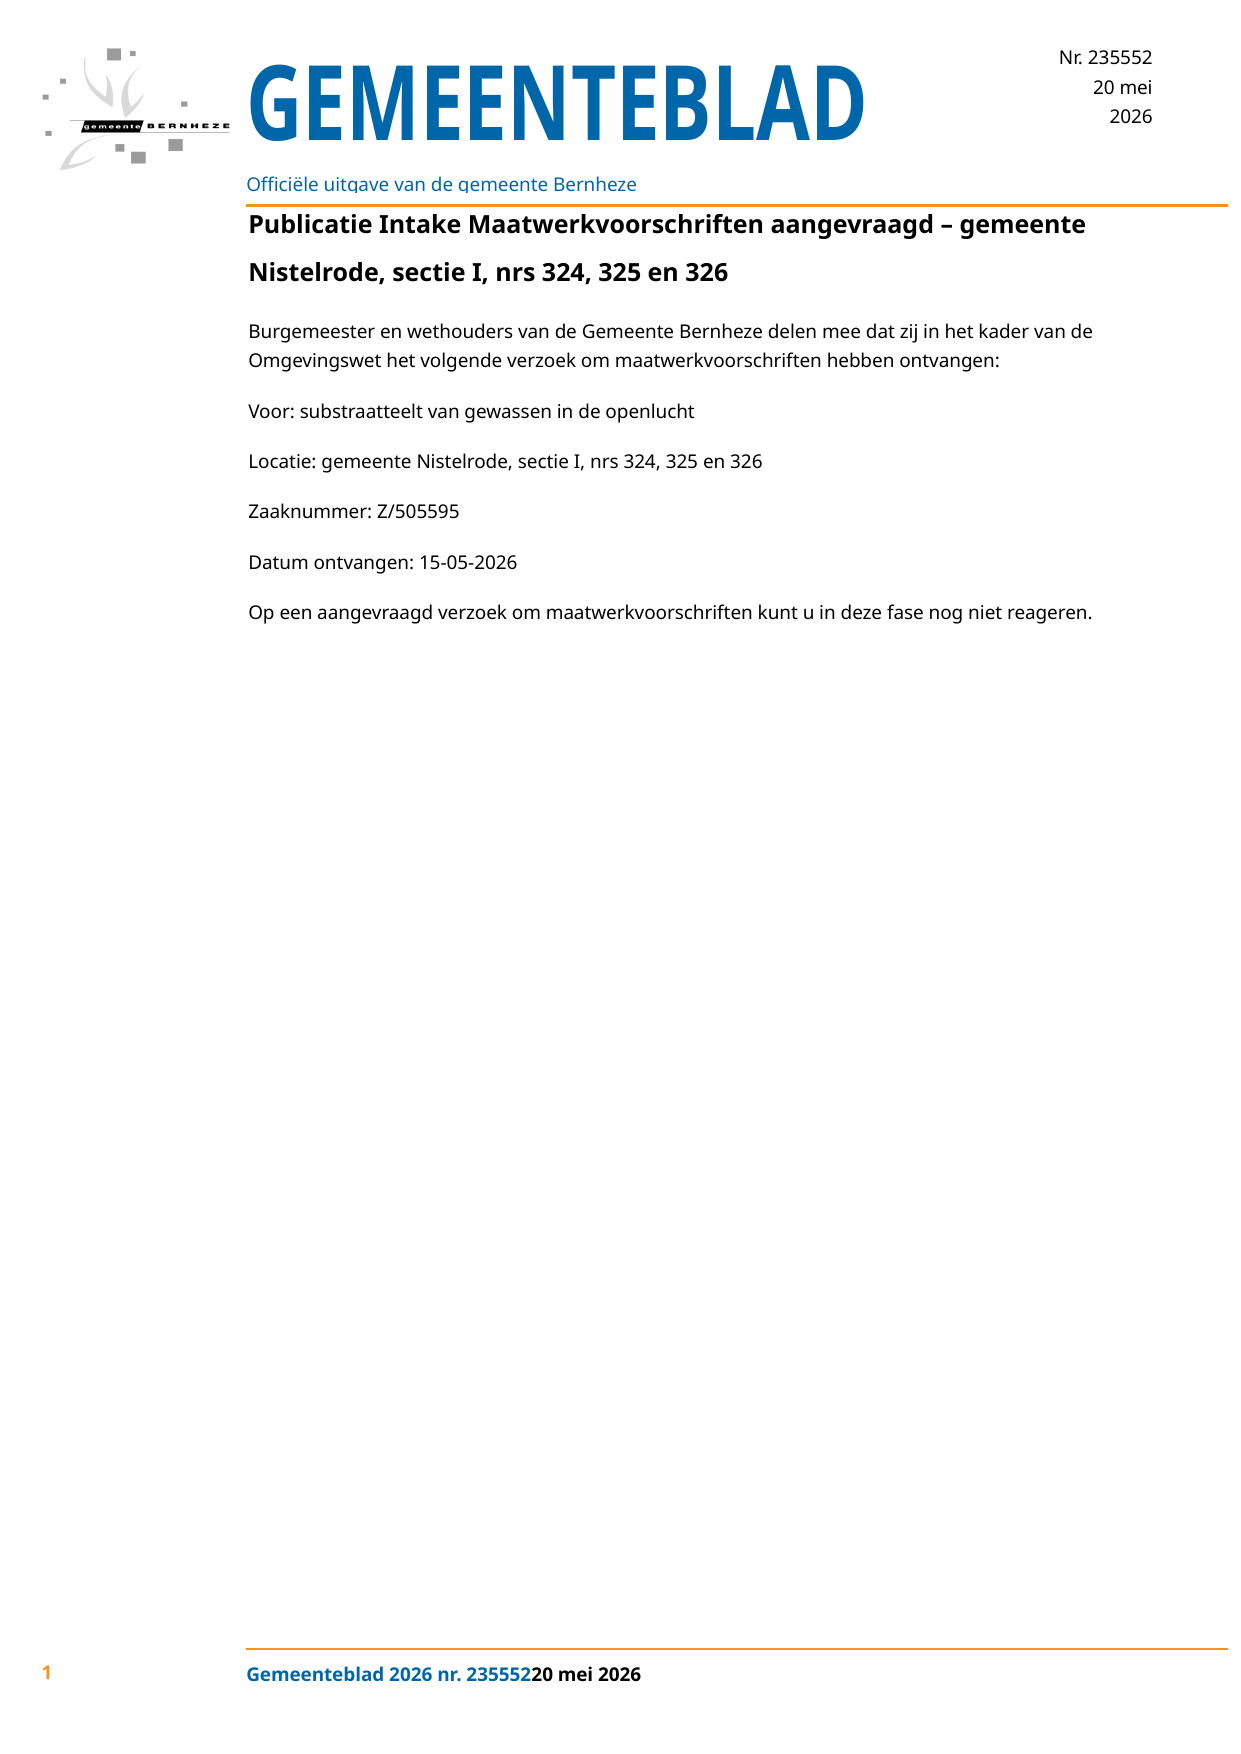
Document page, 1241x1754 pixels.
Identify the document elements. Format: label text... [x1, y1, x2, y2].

text Op een aangevraagd verzoek om maatwerkvoorschriften kunt u in deze fase nog niet reageren. [248, 599, 1152, 625]
picture [41, 47, 231, 172]
text Zaaknummer: Z/505595 [248, 499, 1152, 524]
text Burgemeester en wethouders van de Gemeente Bernheze delen mee dat zij in het kader van de Omgevingswet het volgende verzoek om maatwerkvoorschriften hebben ontvangen: [248, 318, 1152, 373]
text Locatie: gemeente Nistelrode, sectie I, nrs 324, 325 en 326 [248, 448, 1152, 474]
text Datum ontvangen: 15-05-2026 [248, 549, 1152, 575]
text Publicatie Intake Maatwerkvoorschriften aangevraagd – gemeente Nistelrode, sectie I, nrs 324, 325 en 326 [248, 207, 1152, 288]
text Voor: substraatteelt van gewassen in de openlucht [248, 398, 1152, 424]
